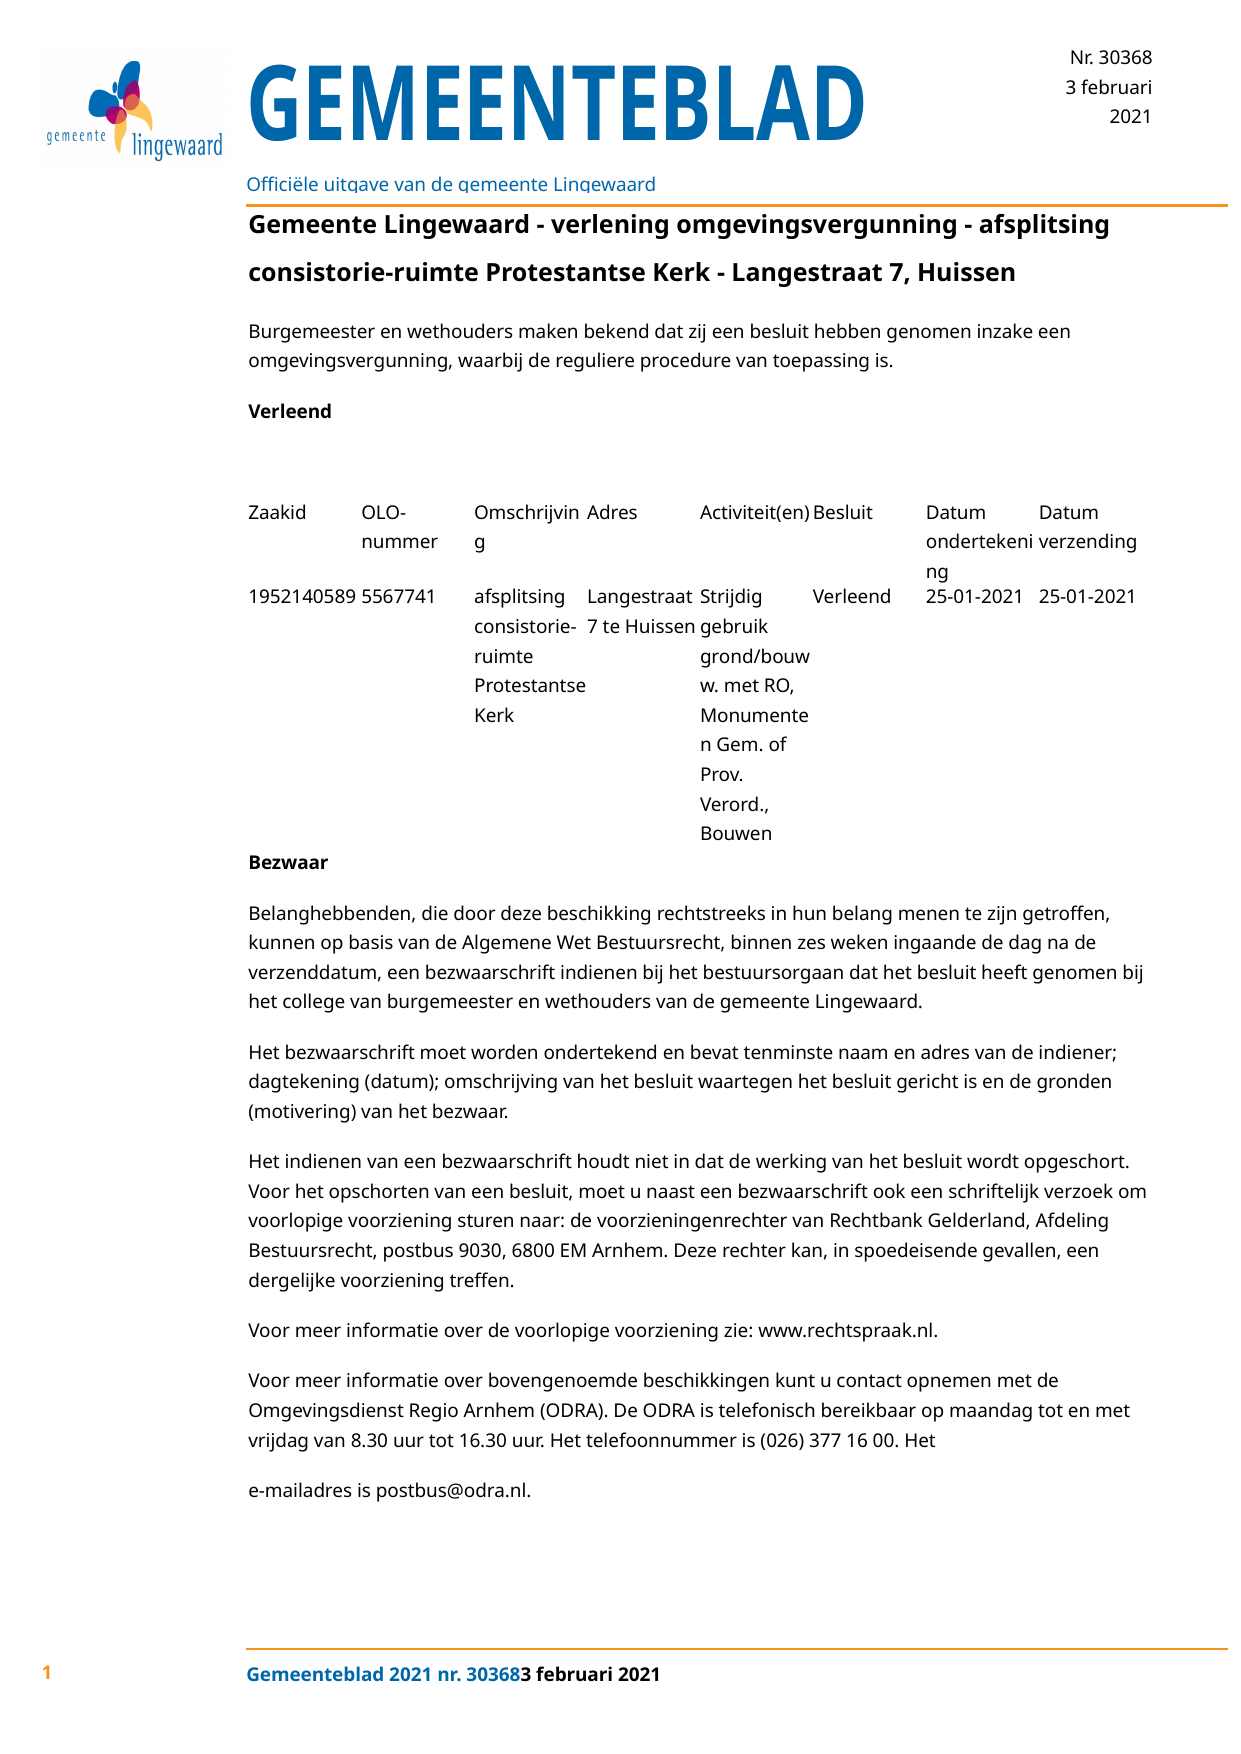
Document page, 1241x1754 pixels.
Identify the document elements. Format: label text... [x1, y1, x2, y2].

text Het bezwaarschrift moet worden ondertekend en bevat tenminste naam en adres van de indiener; dagtekening (datum); omschrijving van het besluit waartegen het besluit gericht is en de gronden (motivering) van het bezwaar. [248, 1039, 1152, 1124]
table_cell afsplitsing consistorie-ruimte Protestantse Kerk [474, 584, 587, 846]
table_cell Verleend [813, 584, 926, 846]
text Verleend [248, 398, 1152, 424]
text Gemeente Lingewaard - verlening omgevingsvergunning - afsplitsing consistorie-ruimte Protestantse Kerk - Langestraat 7, Huissen [248, 207, 1152, 288]
table_header Zaakid [248, 499, 361, 584]
text Burgemeester en wethouders maken bekend dat zij een besluit hebben genomen inzake een omgevingsvergunning, waarbij de reguliere procedure van toepassing is. [248, 318, 1152, 373]
table_cell Strijdig gebruik grond/bouww. met RO, Monumenten Gem. of Prov. Verord., Bouwen [700, 584, 813, 846]
table_header Adres [587, 499, 700, 584]
text Bezwaar [248, 849, 1152, 875]
table_header Datum ondertekening [926, 499, 1038, 584]
text e-mailadres is postbus@odra.nl. [248, 1477, 1152, 1503]
table_cell 25-01-2021 [926, 584, 1038, 846]
table_cell 25-01-2021 [1039, 584, 1152, 846]
table_header Datum verzending [1039, 499, 1152, 584]
table_header Activiteit(en) [700, 499, 813, 584]
text Voor meer informatie over de voorlopige voorziening zie: www.rechtspraak.nl. [248, 1317, 1152, 1343]
text Belanghebbenden, die door deze beschikking rechtstreeks in hun belang menen te zijn getroffen, kunnen op basis van de Algemene Wet Bestuursrecht, binnen zes weken ingaande de dag na de verzenddatum, een bezwaarschrift indienen bij het bestuursorgaan dat het besluit heeft genomen bij het college van burgemeester en wethouders van de gemeente Lingewaard. [248, 900, 1152, 1014]
table_cell 1952140589 [248, 584, 361, 846]
table_header Besluit [813, 499, 926, 584]
picture [41, 47, 231, 172]
text Het indienen van een bezwaarschrift houdt niet in dat de werking van het besluit wordt opgeschort. Voor het opschorten van een besluit, moet u naast een bezwaarschrift ook een schriftelijk verzoek om voorlopige voorziening sturen naar: de voorzieningenrechter van Rechtbank Gelderland, Afdeling Bestuursrecht, postbus 9030, 6800 EM Arnhem. Deze rechter kan, in spoedeisende gevallen, een dergelijke voorziening treffen. [248, 1148, 1152, 1293]
table_cell Langestraat 7 te Huissen [587, 584, 700, 846]
table_header OLO-nummer [361, 499, 474, 584]
text Voor meer informatie over bovengenoemde beschikkingen kunt u contact opnemen met de Omgevingsdienst Regio Arnhem (ODRA). De ODRA is telefonisch bereikbaar op maandag tot en met vrijdag van 8.30 uur tot 16.30 uur. Het telefoonnummer is (026) 377 16 00. Het [248, 1368, 1152, 1453]
table_cell 5567741 [361, 584, 474, 846]
table_header Omschrijving [474, 499, 587, 584]
